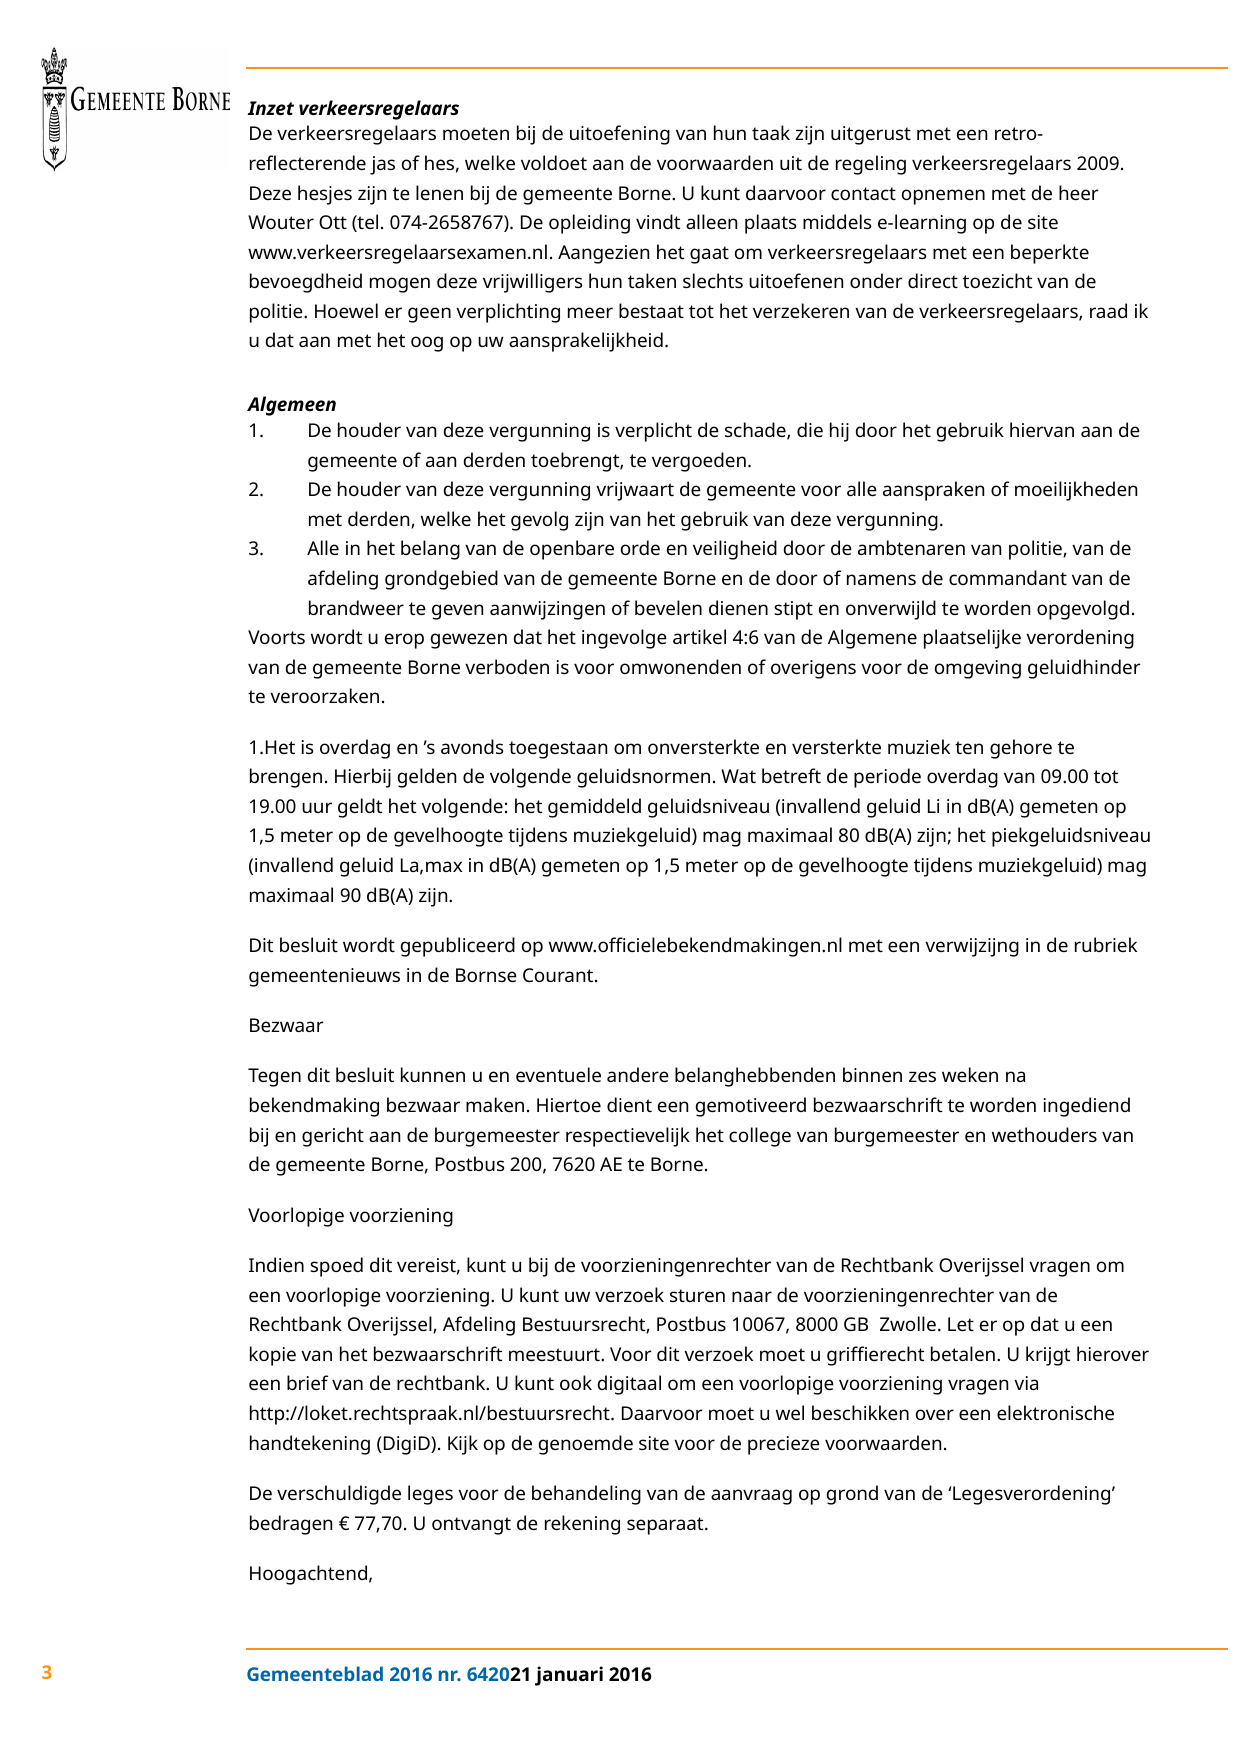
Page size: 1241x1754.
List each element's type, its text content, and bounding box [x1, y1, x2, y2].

text Indien spoed dit vereist, kunt u bij de voorzieningenrechter van de Rechtbank Overijssel vragen om een voorlopige voorziening. U kunt uw verzoek sturen naar de voorzieningenrechter van de Rechtbank Overijssel, Afdeling Bestuursrecht, Postbus 10067, 8000 GB Zwolle. Let er op dat u een kopie van het bezwaarschrift meestuurt. Voor dit verzoek moet u griffierecht betalen. U krijgt hierover een brief van de rechtbank. U kunt ook digitaal om een voorlopige voorziening vragen via http://loket.rechtspraak.nl/bestuursrecht. Daarvoor moet u wel beschikken over een elektronische handtekening (DigiD). Kijk op de genoemde site voor de precieze voorwaarden. [248, 1252, 1152, 1456]
text Bezwaar [248, 1012, 1152, 1038]
text Dit besluit wordt gepubliceerd op www.officielebekendmakingen.nl met een verwijzijng in de rubriek gemeentenieuws in de Bornse Courant. [248, 932, 1152, 988]
picture [41, 47, 231, 172]
list De houder van deze vergunning is verplicht de schade, die hij door het gebruik hiervan aan de gemeente of aan derden toebrengt, te vergoeden. [248, 417, 1152, 473]
list De houder van deze vergunning vrijwaart de gemeente voor alle aanspraken of moeilijkheden met derden, welke het gevolg zijn van het gebruik van deze vergunning. [248, 476, 1152, 532]
text Hoogachtend, [248, 1560, 1152, 1586]
text Tegen dit besluit kunnen u en eventuele andere belanghebbenden binnen zes weken na bekendmaking bezwaar maken. Hiertoe dient een gemotiveerd bezwaarschrift te worden ingediend bij en gericht aan de burgemeester respectievelijk het college van burgemeester en wethouders van de gemeente Borne, Postbus 200, 7620 AE te Borne. [248, 1063, 1152, 1177]
text De verschuldigde leges voor de behandeling van de aanvraag op grond van de ‘Legesverordening’ bedragen € 77,70. U ontvangt de rekening separaat. [248, 1480, 1152, 1536]
text 1.Het is overdag en ’s avonds toegestaan om onversterkte en versterkte muziek ten gehore te brengen. Hierbij gelden de volgende geluidsnormen. Wat betreft de periode overdag van 09.00 tot 19.00 uur geldt het volgende: het gemiddeld geluidsniveau (invallend geluid Li in dB(A) gemeten op 1,5 meter op de gevelhoogte tijdens muziekgeluid) mag maximaal 80 dB(A) zijn; het piekgeluidsniveau (invallend geluid La,max in dB(A) gemeten op 1,5 meter op de gevelhoogte tijdens muziekgeluid) mag maximaal 90 dB(A) zijn. [248, 734, 1152, 908]
list Alle in het belang van de openbare orde en veiligheid door de ambtenaren van politie, van de afdeling grondgebied van de gemeente Borne en de door of namens de commandant van de brandweer te geven aanwijzingen of bevelen dienen stipt en onverwijld te worden opgevolgd. [248, 536, 1152, 621]
text Voorts wordt u erop gewezen dat het ingevolge artikel 4:6 van de Algemene plaatselijke verordening van de gemeente Borne verboden is voor omwonenden of overigens voor de omgeving geluidhinder te veroorzaken. [248, 624, 1152, 709]
text Inzet verkeersregelaars [248, 95, 1152, 121]
text De verkeersregelaars moeten bij de uitoefening van hun taak zijn uitgerust met een retro-reflecterende jas of hes, welke voldoet aan de voorwaarden uit de regeling verkeersregelaars 2009. Deze hesjes zijn te lenen bij de gemeente Borne. U kunt daarvoor contact opnemen met de heer Wouter Ott (tel. 074-2658767). De opleiding vindt alleen plaats middels e-learning op de site www.verkeersregelaarsexamen.nl. Aangezien het gaat om verkeersregelaars met een beperkte bevoegdheid mogen deze vrijwilligers hun taken slechts uitoefenen onder direct toezicht van de politie. Hoewel er geen verplichting meer bestaat tot het verzekeren van de verkeersregelaars, raad ik u dat aan met het oog op uw aansprakelijkheid. [248, 121, 1152, 353]
text Voorlopige voorziening [248, 1202, 1152, 1228]
text Algemeen [248, 392, 1152, 417]
